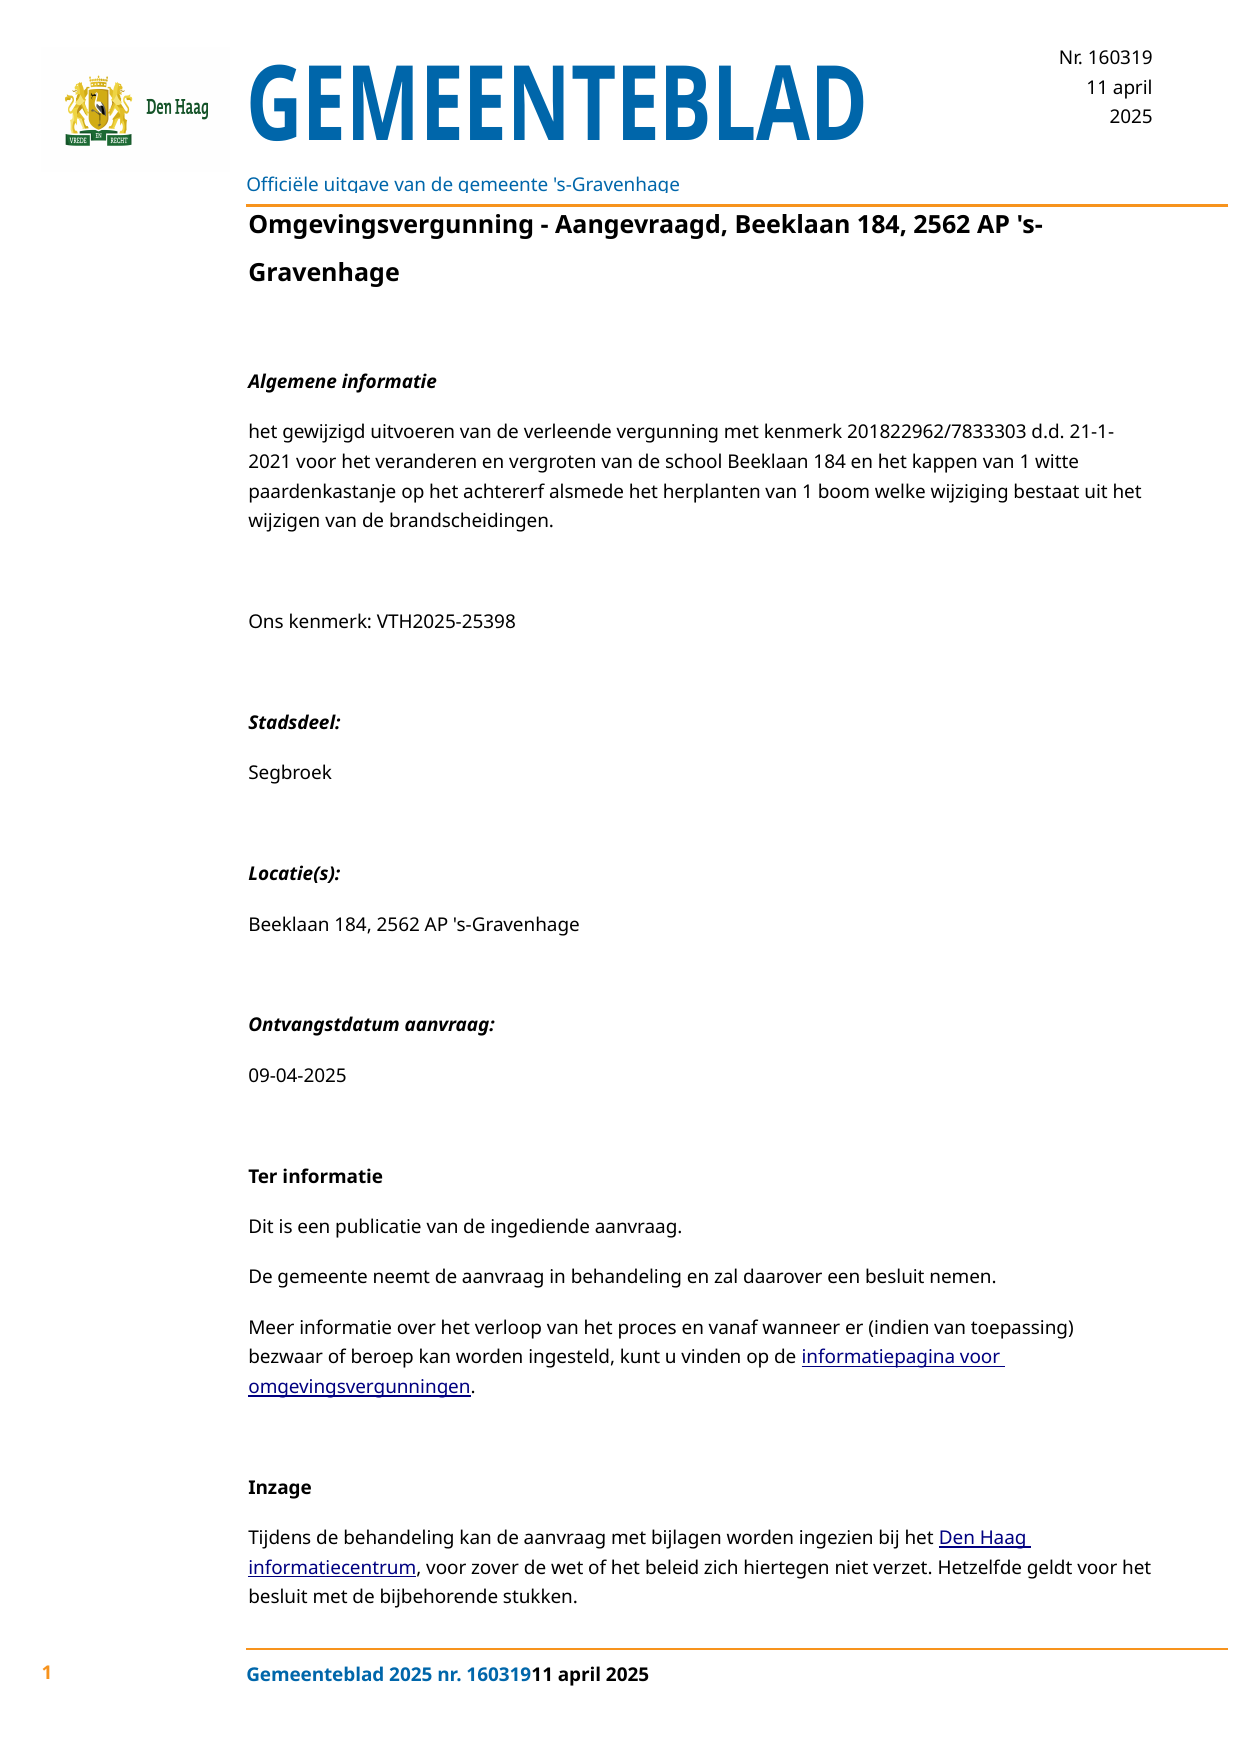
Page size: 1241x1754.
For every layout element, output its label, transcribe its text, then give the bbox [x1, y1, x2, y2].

text Meer informatie over het verloop van het proces en vanaf wanneer er (indien van toepassing) bezwaar of beroep kan worden ingesteld, kunt u vinden op de informatiepagina voor omgevingsvergunningen. [248, 1314, 1152, 1399]
text het gewijzigd uitvoeren van de verleende vergunning met kenmerk 201822962/7833303 d.d. 21-1-2021 voor het veranderen en vergroten van de school Beeklaan 184 en het kappen van 1 witte paardenkastanje op het achtererf alsmede het herplanten van 1 boom welke wijziging bestaat uit het wijzigen van de brandscheidingen. [248, 419, 1152, 533]
text Locatie(s): [248, 860, 1152, 886]
text Inzage [248, 1474, 1152, 1500]
text Dit is een publicatie van de ingediende aanvraag. [248, 1213, 1152, 1239]
text 09-04-2025 [248, 1062, 1152, 1088]
text Segbroek [248, 759, 1152, 785]
text Ontvangstdatum aanvraag: [248, 1012, 1152, 1037]
text Ons kenmerk: VTH2025-25398 [248, 608, 1152, 634]
picture [41, 47, 231, 172]
text Stadsdeel: [248, 709, 1152, 735]
text Tijdens de behandeling kan de aanvraag met bijlagen worden ingezien bij het Den Haag informatiecentrum, voor zover de wet of het beleid zich hiertegen niet verzet. Hetzelfde geldt voor het besluit met de bijbehorende stukken. [248, 1524, 1152, 1609]
text Ter informatie [248, 1163, 1152, 1189]
text Algemene informatie [248, 368, 1152, 394]
text Beeklaan 184, 2562 AP 's-Gravenhage [248, 911, 1152, 937]
text De gemeente neemt de aanvraag in behandeling en zal daarover een besluit nemen. [248, 1264, 1152, 1289]
text Omgevingsvergunning - Aangevraagd, Beeklaan 184, 2562 AP 's-Gravenhage [248, 207, 1152, 288]
